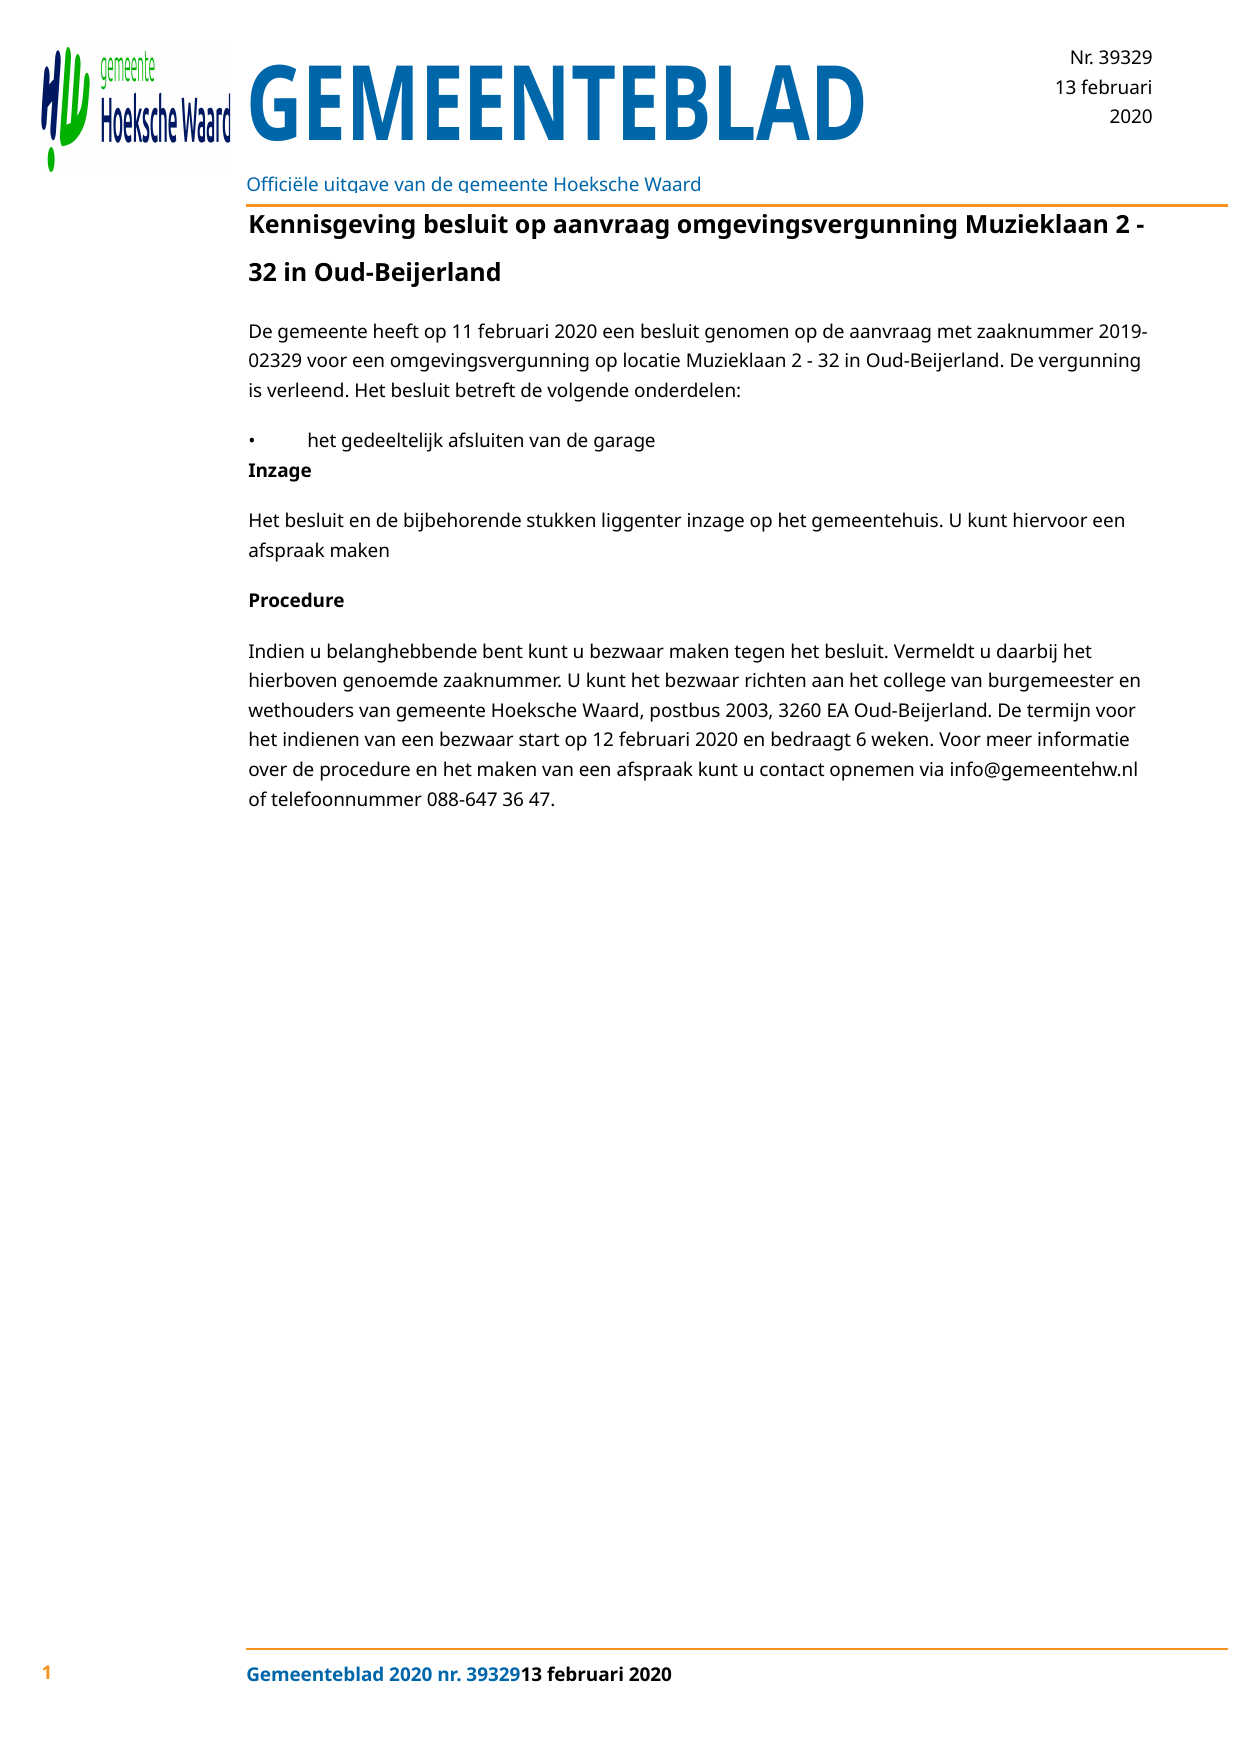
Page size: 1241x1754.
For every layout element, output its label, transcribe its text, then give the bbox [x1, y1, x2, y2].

text Inzage [248, 457, 1152, 483]
text De gemeente heeft op 11 februari 2020 een besluit genomen op de aanvraag met zaaknummer 2019-02329 voor een omgevingsvergunning op locatie Muzieklaan 2 - 32 in Oud-Beijerland. De vergunning is verleend. Het besluit betreft de volgende onderdelen: [248, 318, 1152, 403]
list het gedeeltelijk afsluiten van de garage [248, 427, 1152, 453]
picture [41, 47, 231, 172]
text Indien u belanghebbende bent kunt u bezwaar maken tegen het besluit. Vermeldt u daarbij het hierboven genoemde zaaknummer. U kunt het bezwaar richten aan het college van burgemeester en wethouders van gemeente Hoeksche Waard, postbus 2003, 3260 EA Oud-Beijerland. De termijn voor het indienen van een bezwaar start op 12 februari 2020 en bedraagt 6 weken. Voor meer informatie over de procedure en het maken van een afspraak kunt u contact opnemen via info@gemeentehw.nl of telefoonnummer 088-647 36 47. [248, 638, 1152, 812]
text Kennisgeving besluit op aanvraag omgevingsvergunning Muzieklaan 2 - 32 in Oud-Beijerland [248, 207, 1152, 288]
text Procedure [248, 587, 1152, 613]
text Het besluit en de bijbehorende stukken liggenter inzage op het gemeentehuis. U kunt hiervoor een afspraak maken [248, 507, 1152, 563]
